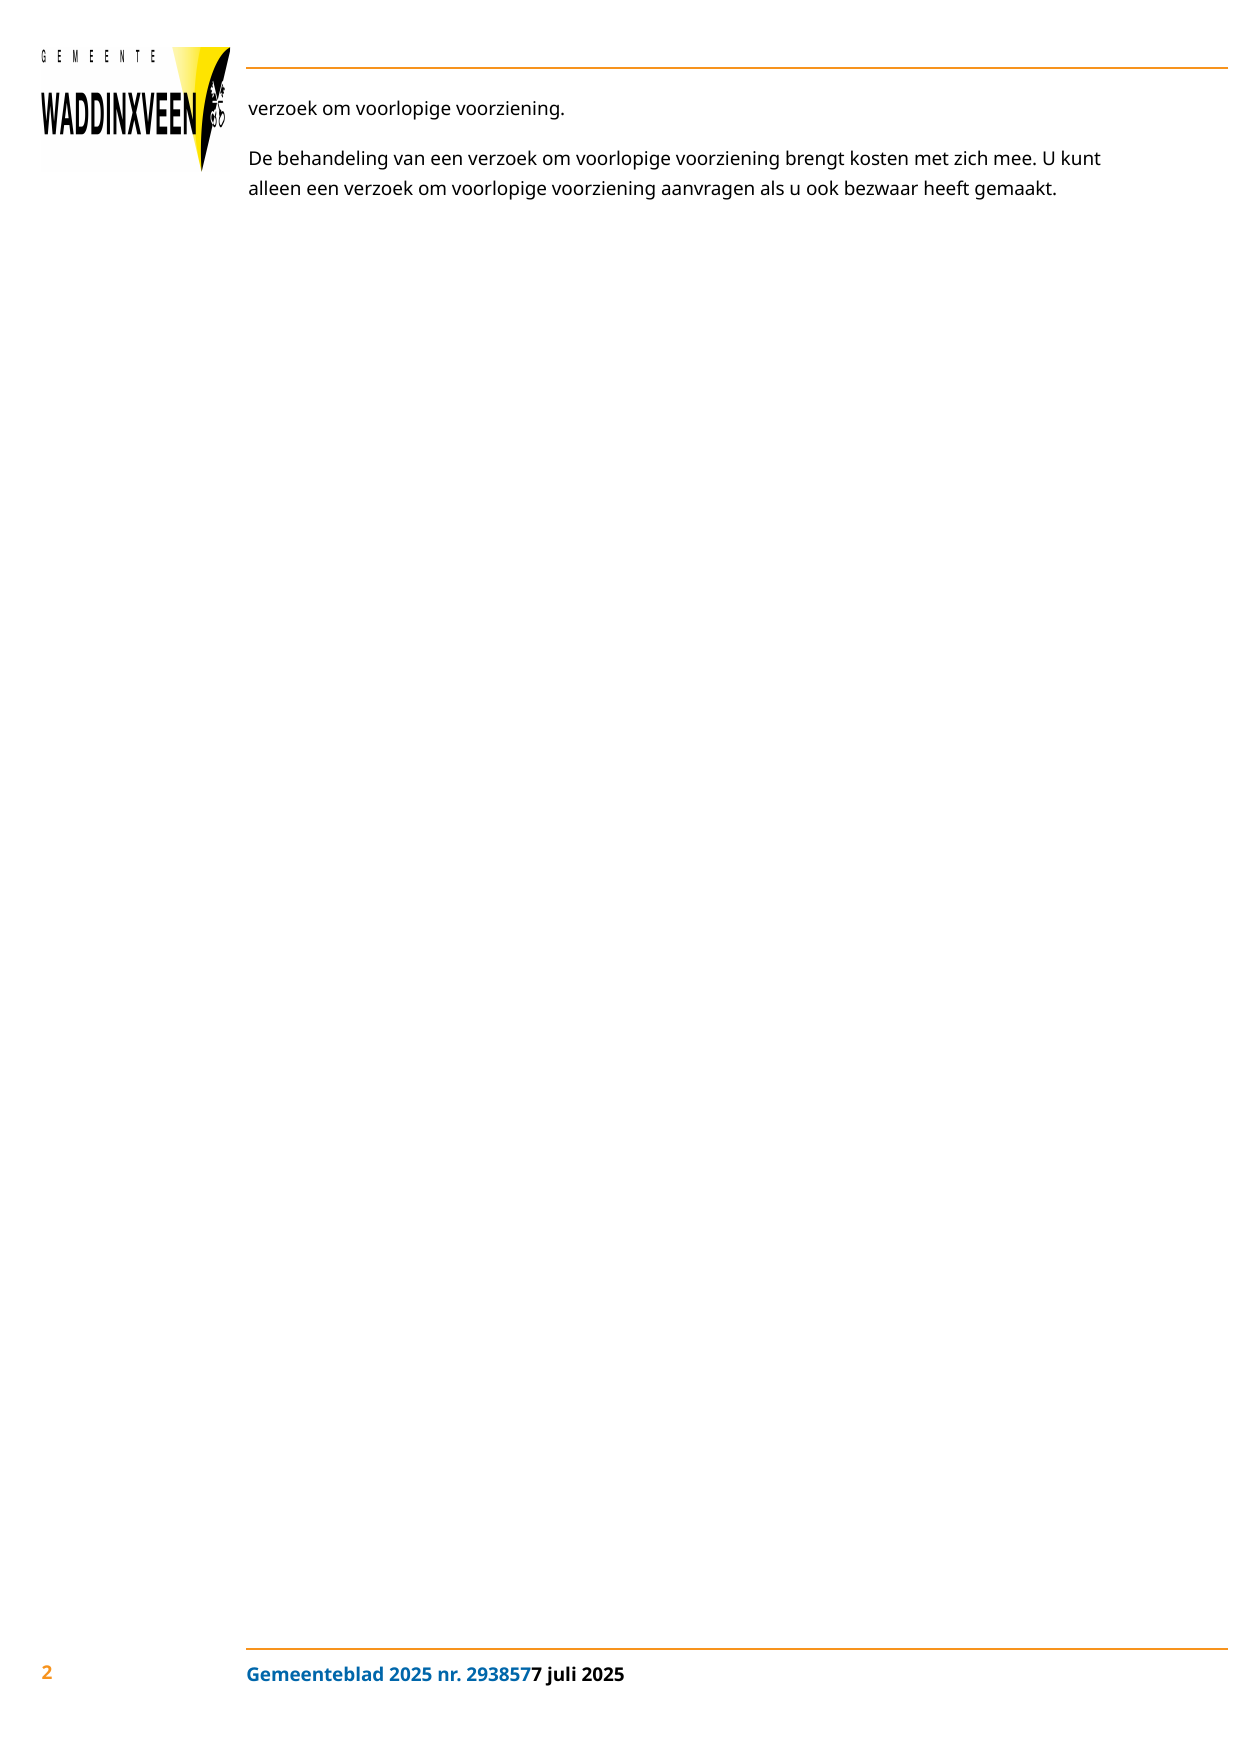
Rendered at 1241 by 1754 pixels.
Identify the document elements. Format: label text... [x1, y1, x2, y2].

picture [41, 47, 231, 172]
text verzoek om voorlopige voorziening. [248, 95, 1152, 121]
text De behandeling van een verzoek om voorlopige voorziening brengt kosten met zich mee. U kunt alleen een verzoek om voorlopige voorziening aanvragen als u ook bezwaar heeft gemaakt. [248, 145, 1152, 201]
